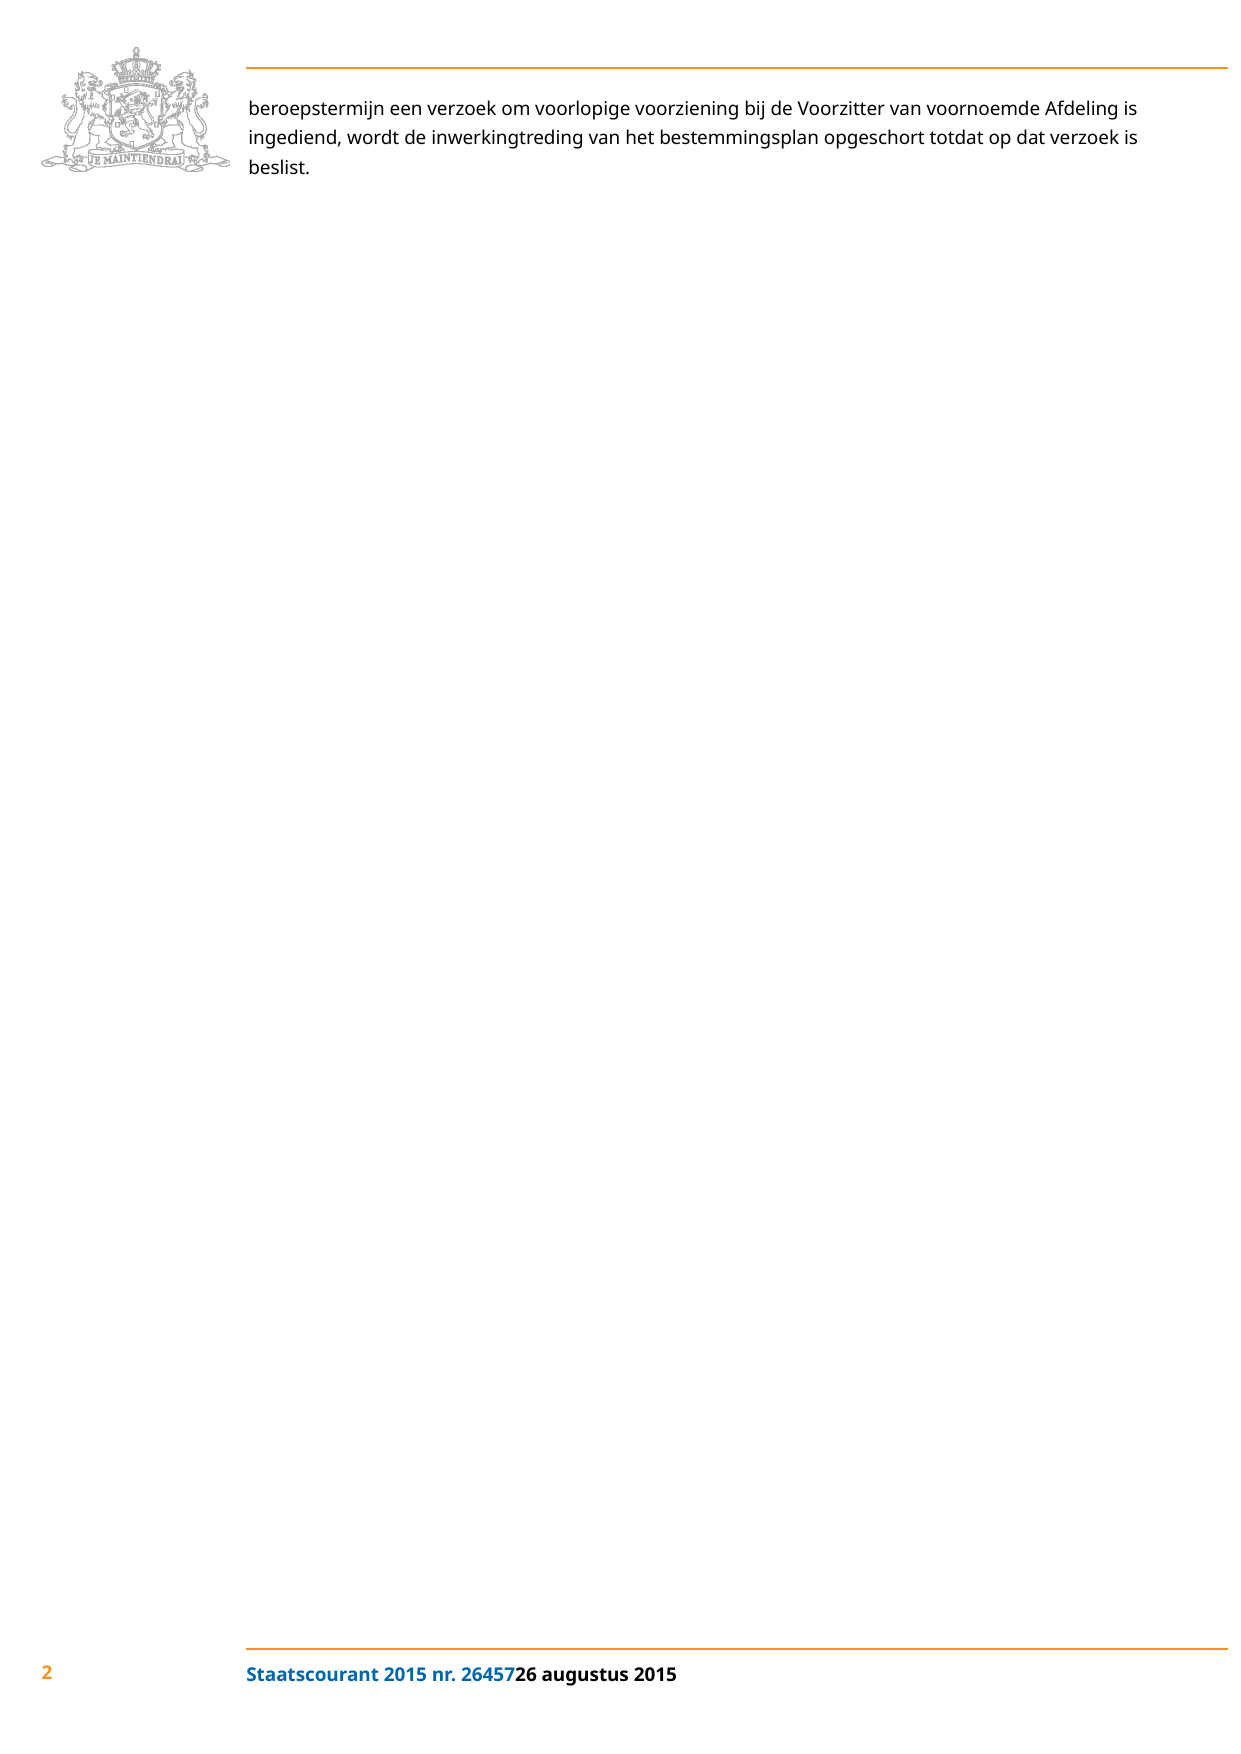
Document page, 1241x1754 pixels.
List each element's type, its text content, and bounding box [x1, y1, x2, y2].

picture [41, 47, 231, 172]
text beroepstermijn een verzoek om voorlopige voorziening bij de Voorzitter van voornoemde Afdeling is ingediend, wordt de inwerkingtreding van het bestemmingsplan opgeschort totdat op dat verzoek is beslist. [248, 95, 1152, 180]
